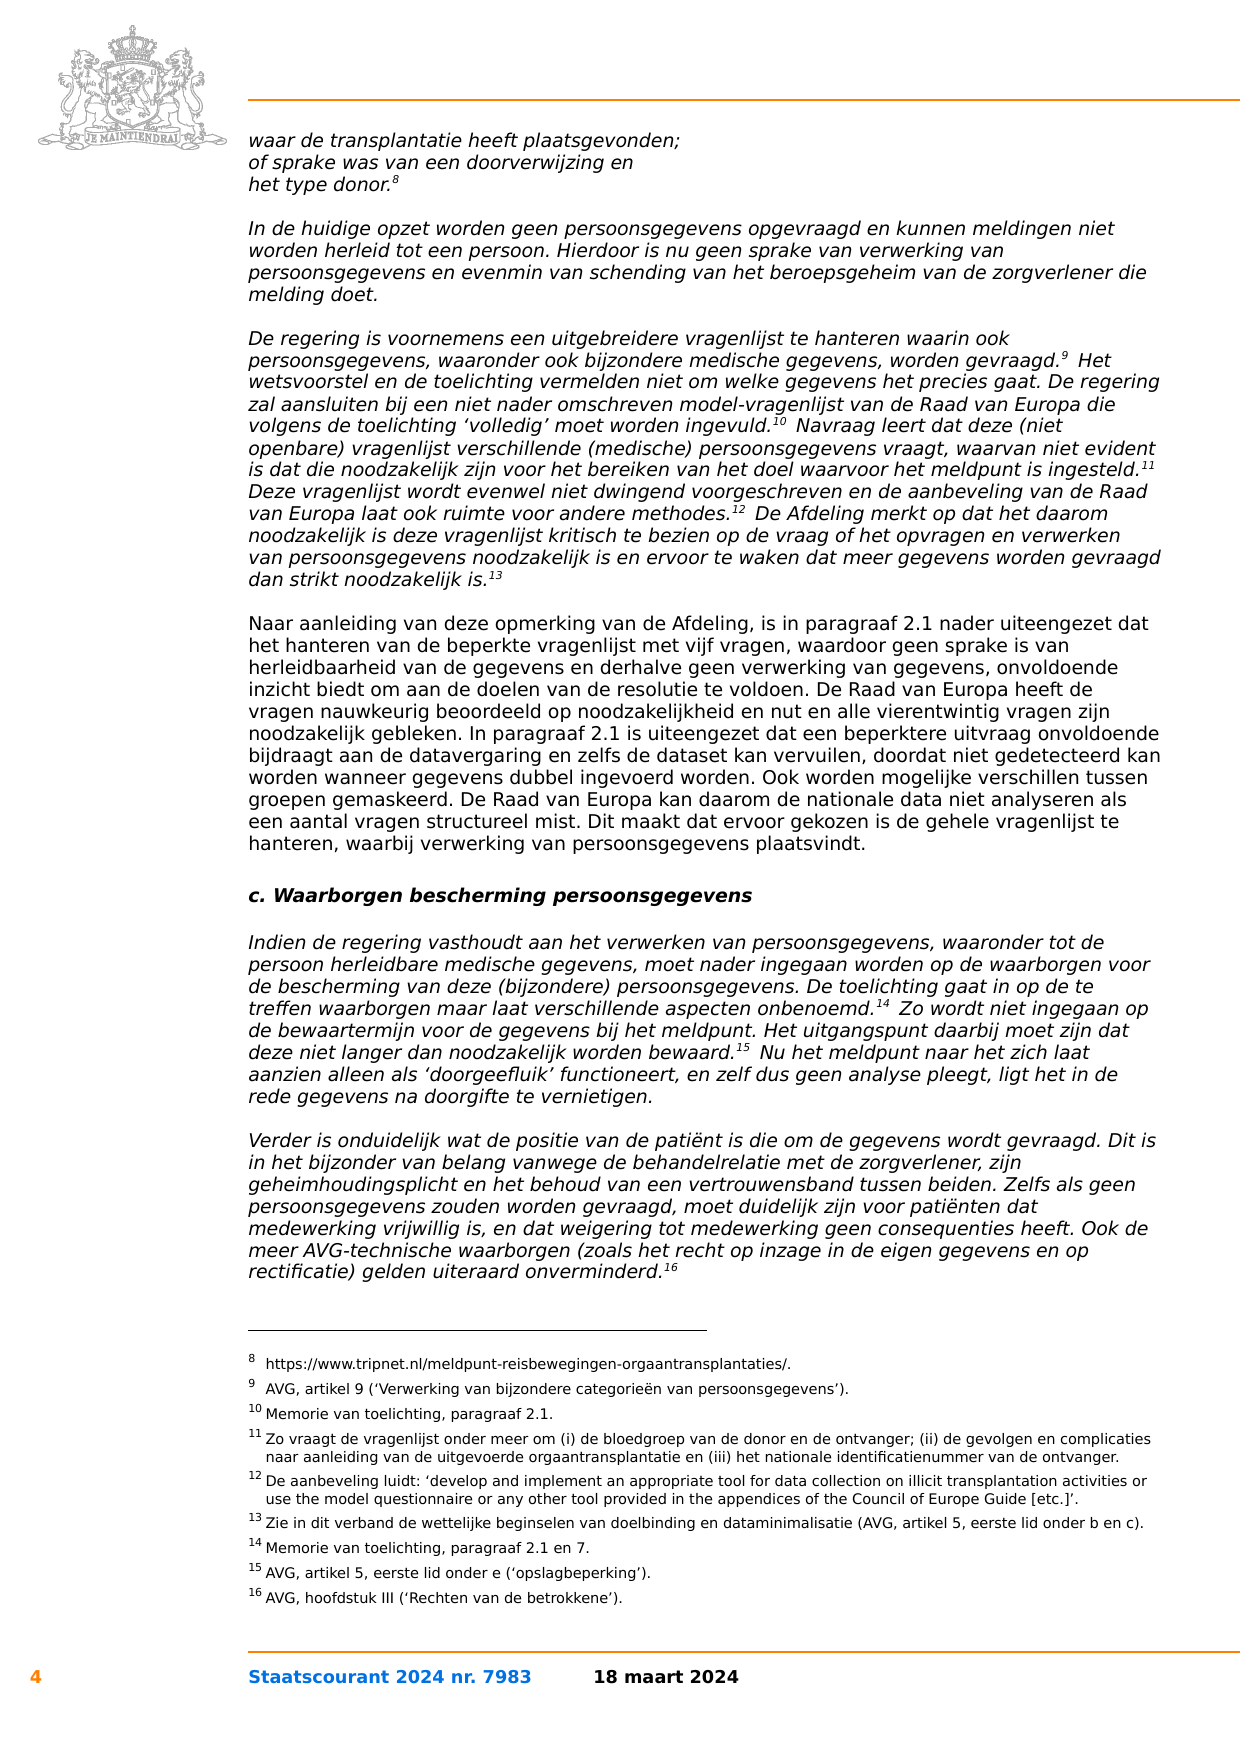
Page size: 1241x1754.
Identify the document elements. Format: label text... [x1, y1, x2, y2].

text Indien de regering vasthoudt aan het verwerken van persoonsgegevens, waaronder tot de persoon herleidbare medische gegevens, moet nader ingegaan worden op de waarborgen voor de bescherming van deze (bijzondere) persoonsgegevens. De toelichting gaat in op de te treffen waarborgen maar laat verschillende aspecten onbenoemd. Zo wordt niet ingegaan op de bewaartermijn voor de gegevens bij het meldpunt. Het uitgangspunt daarbij moet zijn dat deze niet langer dan noodzakelijk worden bewaard. Nu het meldpunt naar het zich laat aanzien alleen als ‘doorgeefluik’ functioneert, en zelf dus geen analyse pleegt, ligt het in de rede gegevens na doorgifte te vernietigen. [248, 932, 1163, 1108]
text Memorie van toelichting, paragraaf 2.1. [248, 1402, 1163, 1424]
subtitle c. Waarborgen bescherming persoonsgegevens [248, 885, 1163, 907]
text Zo vraagt de vragenlijst onder meer om (i) de bloedgroep van de donor en de ontvanger; (ii) de gevolgen en complicaties naar aanleiding van de uitgevoerde orgaantransplantatie en (iii) het nationale identificatienummer van de ontvanger. [248, 1427, 1163, 1466]
text In de huidige opzet worden geen persoonsgegevens opgevraagd en kunnen meldingen niet worden herleid tot een persoon. Hierdoor is nu geen sprake van verwerking van persoonsgegevens en evenmin van schending van het beroepsgeheim van de zorgverlener die melding doet. [248, 218, 1163, 306]
text AVG, artikel 9 (‘Verwerking van bijzondere categorieën van persoonsgegevens’). [248, 1377, 1163, 1399]
text waar de transplantatie heeft plaatsgevonden; [248, 130, 1163, 152]
text Naar aanleiding van deze opmerking van de Afdeling, is in paragraaf 2.1 nader uiteengezet dat het hanteren van de beperkte vragenlijst met vijf vragen, waardoor geen sprake is van herleidbaarheid van de gegevens en derhalve geen verwerking van gegevens, onvoldoende inzicht biedt om aan de doelen van de resolutie te voldoen. De Raad van Europa heeft de vragen nauwkeurig beoordeeld op noodzakelijkheid en nut en alle vierentwintig vragen zijn noodzakelijk gebleken. In paragraaf 2.1 is uiteengezet dat een beperktere uitvraag onvoldoende bijdraagt aan de datavergaring en zelfs de dataset kan vervuilen, doordat niet gedetecteerd kan worden wanneer gegevens dubbel ingevoerd worden. Ook worden mogelijke verschillen tussen groepen gemaskeerd. De Raad van Europa kan daarom de nationale data niet analyseren als een aantal vragen structureel mist. Dit maakt dat ervoor gekozen is de gehele vragenlijst te hanteren, waarbij verwerking van persoonsgegevens plaatsvindt. [248, 613, 1163, 855]
text Memorie van toelichting, paragraaf 2.1 en 7. [248, 1536, 1163, 1558]
text De regering is voornemens een uitgebreidere vragenlijst te hanteren waarin ook persoonsgegevens, waaronder ook bijzondere medische gegevens, worden gevraagd. Het wetsvoorstel en de toelichting vermelden niet om welke gegevens het precies gaat. De regering zal aansluiten bij een niet nader omschreven model-vragenlijst van de Raad van Europa die volgens de toelichting ‘volledig’ moet worden ingevuld. Navraag leert dat deze (niet openbare) vragenlijst verschillende (medische) persoonsgegevens vraagt, waarvan niet evident is dat die noodzakelijk zijn voor het bereiken van het doel waarvoor het meldpunt is ingesteld. Deze vragenlijst wordt evenwel niet dwingend voorgeschreven en de aanbeveling van de Raad van Europa laat ook ruimte voor andere methodes. De Afdeling merkt op dat het daarom noodzakelijk is deze vragenlijst kritisch te bezien op de vraag of het opvragen en verwerken van persoonsgegevens noodzakelijk is en ervoor te waken dat meer gegevens worden gevraagd dan strikt noodzakelijk is. [248, 327, 1163, 591]
text Zie in dit verband de wettelijke beginselen van doelbinding en dataminimalisatie (AVG, artikel 5, eerste lid onder b en c). [248, 1511, 1163, 1533]
picture [38, 25, 227, 150]
text https://www.tripnet.nl/meldpunt-reisbewegingen-orgaantransplantaties/. [248, 1352, 1163, 1374]
text De aanbeveling luidt: ‘develop and implement an appropriate tool for data collection on illicit transplantation activities or use the model questionnaire or any other tool provided in the appendices of the Council of Europe Guide [etc.]’. [248, 1469, 1163, 1508]
text het type donor. [248, 174, 1163, 196]
text AVG, artikel 5, eerste lid onder e (‘opslagbeperking’). [248, 1561, 1163, 1583]
text AVG, hoofdstuk III (‘Rechten van de betrokkene’). [248, 1586, 1163, 1608]
text Verder is onduidelijk wat de positie van de patiënt is die om de gegevens wordt gevraagd. Dit is in het bijzonder van belang vanwege de behandelrelatie met de zorgverlener, zijn geheimhoudingsplicht en het behoud van een vertrouwensband tussen beiden. Zelfs als geen persoonsgegevens zouden worden gevraagd, moet duidelijk zijn voor patiënten dat medewerking vrijwillig is, en dat weigering tot medewerking geen consequenties heeft. Ook de meer AVG-technische waarborgen (zoals het recht op inzage in de eigen gegevens en op rectificatie) gelden uiteraard onverminderd. [248, 1129, 1163, 1283]
text of sprake was van een doorverwijzing en [248, 152, 1163, 174]
